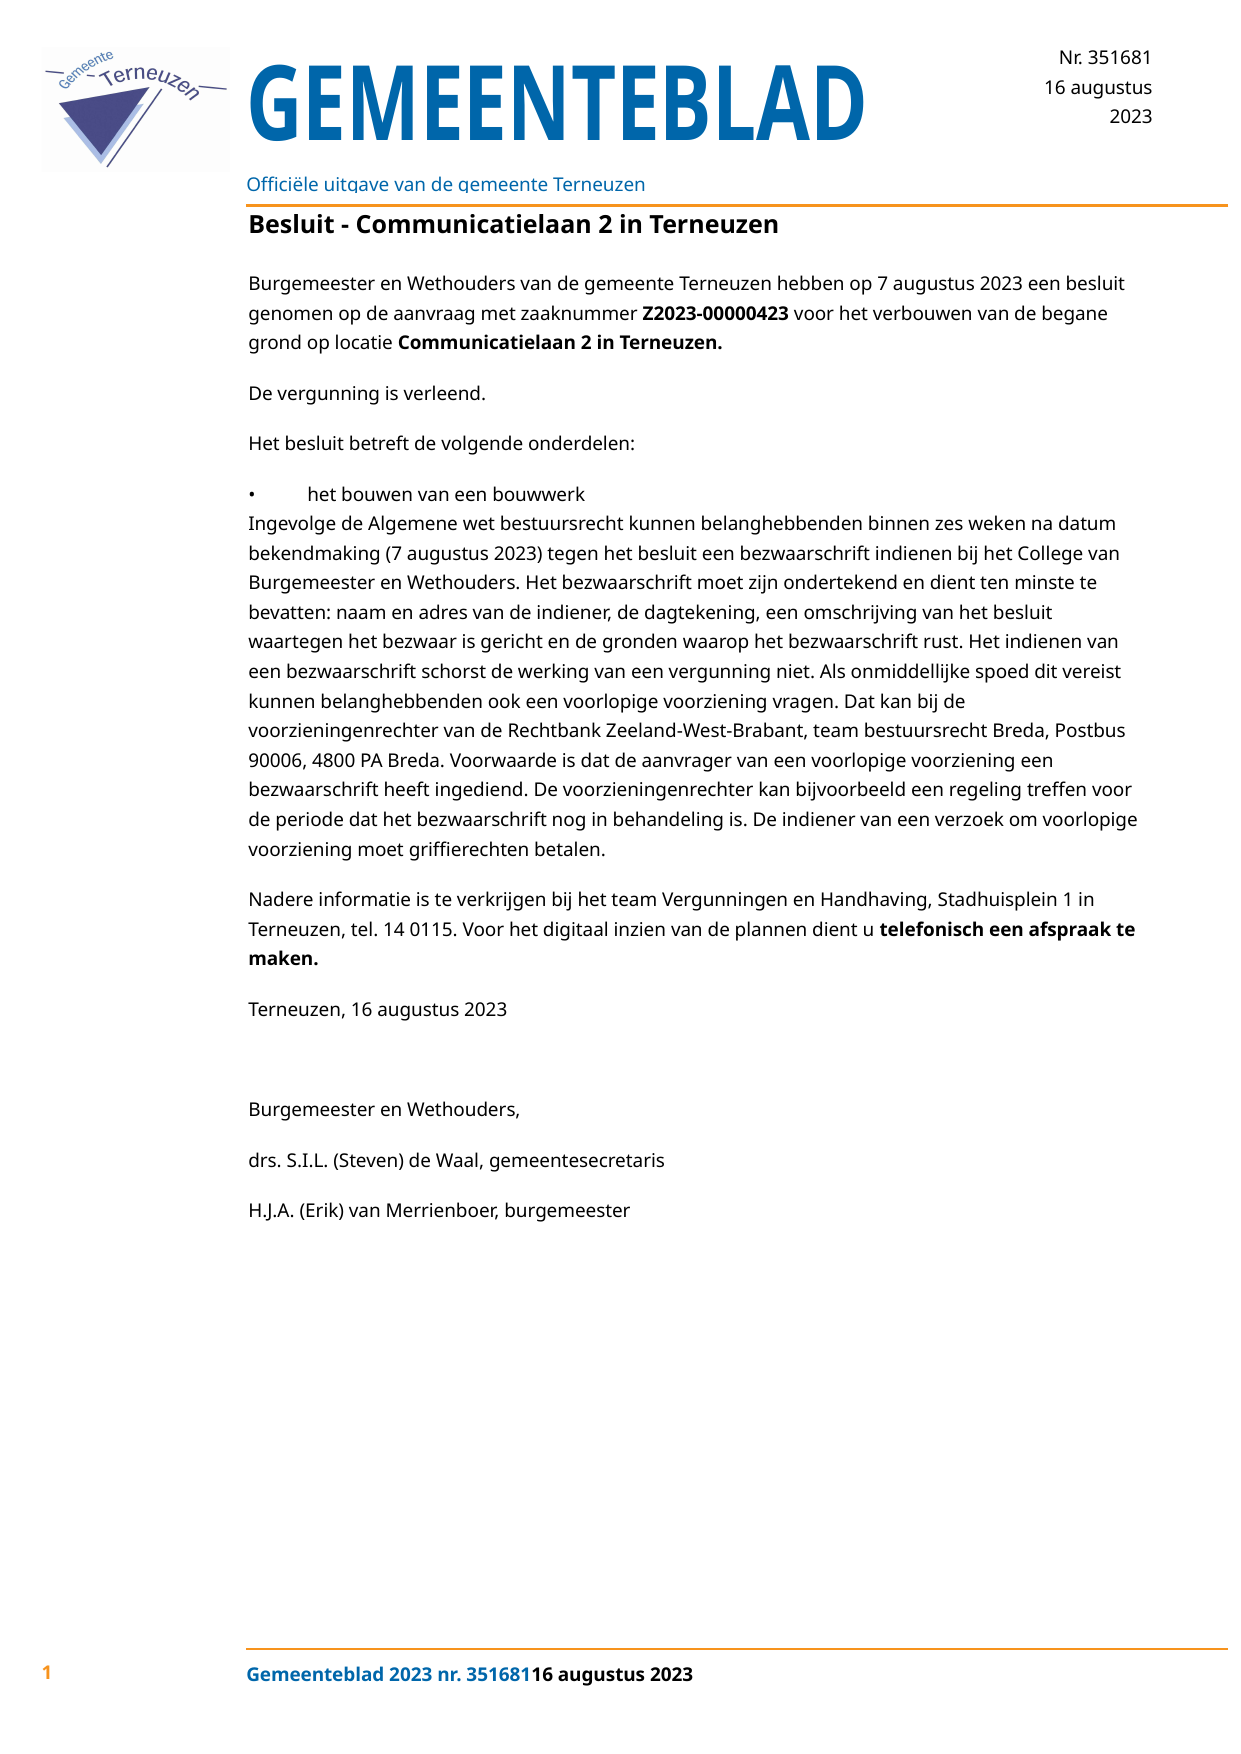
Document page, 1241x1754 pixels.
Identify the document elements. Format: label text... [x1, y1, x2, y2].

text Burgemeester en Wethouders, [248, 1097, 1152, 1122]
text drs. S.I.L. (Steven) de Waal, gemeentesecretaris [248, 1147, 1152, 1173]
text Nadere informatie is te verkrijgen bij het team Vergunningen en Handhaving, Stadhuisplein 1 in Terneuzen, tel. 14 0115. Voor het digitaal inzien van de plannen dient u telefonisch een afspraak te maken. [248, 886, 1152, 971]
text Burgemeester en Wethouders van de gemeente Terneuzen hebben op 7 augustus 2023 een besluit genomen op de aanvraag met zaaknummer Z2023-00000423 voor het verbouwen van de begane grond op locatie Communicatielaan 2 in Terneuzen. [248, 270, 1152, 355]
picture [41, 47, 231, 172]
text Ingevolge de Algemene wet bestuursrecht kunnen belanghebbenden binnen zes weken na datum bekendmaking (7 augustus 2023) tegen het besluit een bezwaarschrift indienen bij het College van Burgemeester en Wethouders. Het bezwaarschrift moet zijn ondertekend en dient ten minste te bevatten: naam en adres van de indiener, de dagtekening, een omschrijving van het besluit waartegen het bezwaar is gericht en de gronden waarop het bezwaarschrift rust. Het indienen van een bezwaarschrift schorst de werking van een vergunning niet. Als onmiddellijke spoed dit vereist kunnen belanghebbenden ook een voorlopige voorziening vragen. Dat kan bij de voorzieningenrechter van de Rechtbank Zeeland-West-Brabant, team bestuursrecht Breda, Postbus 90006, 4800 PA Breda. Voorwaarde is dat de aanvrager van een voorlopige voorziening een bezwaarschrift heeft ingediend. De voorzieningenrechter kan bijvoorbeeld een regeling treffen voor de periode dat het bezwaarschrift nog in behandeling is. De indiener van een verzoek om voorlopige voorziening moet griffierechten betalen. [248, 510, 1152, 861]
text De vergunning is verleend. [248, 380, 1152, 406]
text H.J.A. (Erik) van Merrienboer, burgemeester [248, 1197, 1152, 1223]
text Het besluit betreft de volgende onderdelen: [248, 430, 1152, 456]
text Besluit - Communicatielaan 2 in Terneuzen [248, 207, 1152, 241]
text Terneuzen, 16 augustus 2023 [248, 996, 1152, 1021]
list het bouwen van een bouwwerk [248, 481, 1152, 506]
